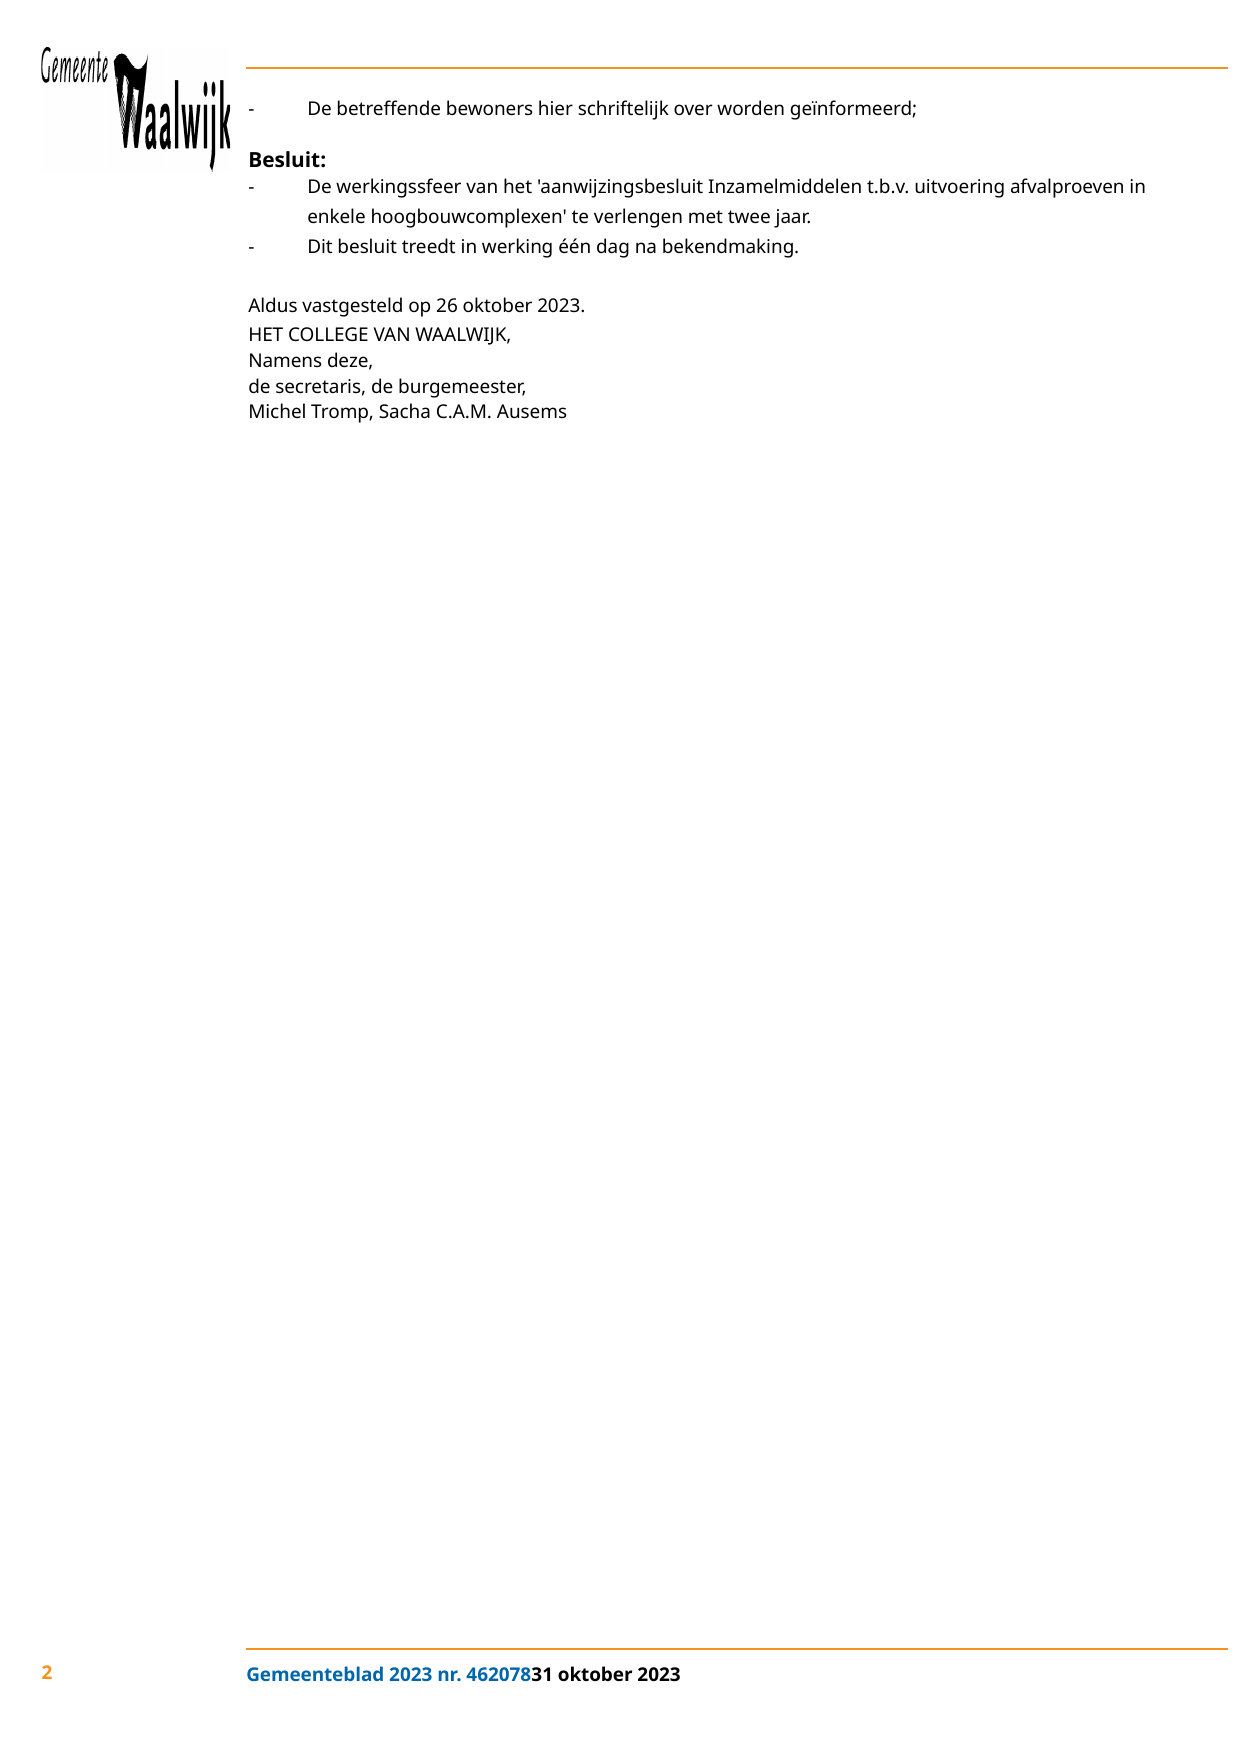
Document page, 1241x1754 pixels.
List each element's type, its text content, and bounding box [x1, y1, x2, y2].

list Dit besluit treedt in werking één dag na bekendmaking. [248, 233, 1152, 258]
text Namens deze, [248, 347, 1152, 373]
text HET COLLEGE VAN WAALWIJK, [248, 322, 1152, 347]
text de secretaris, de burgemeester, [248, 373, 1152, 399]
list De werkingssfeer van het 'aanwijzingsbesluit Inzamelmiddelen t.b.v. uitvoering afvalproeven in enkele hoogbouwcomplexen' te verlengen met twee jaar. [248, 174, 1152, 229]
text Besluit: [248, 145, 1152, 174]
list De betreffende bewoners hier schriftelijk over worden geïnformeerd; [248, 95, 1152, 121]
text Michel Tromp, Sacha C.A.M. Ausems [248, 399, 1152, 424]
picture [41, 47, 231, 172]
text Aldus vastgesteld op 26 oktober 2023. [248, 292, 1152, 318]
